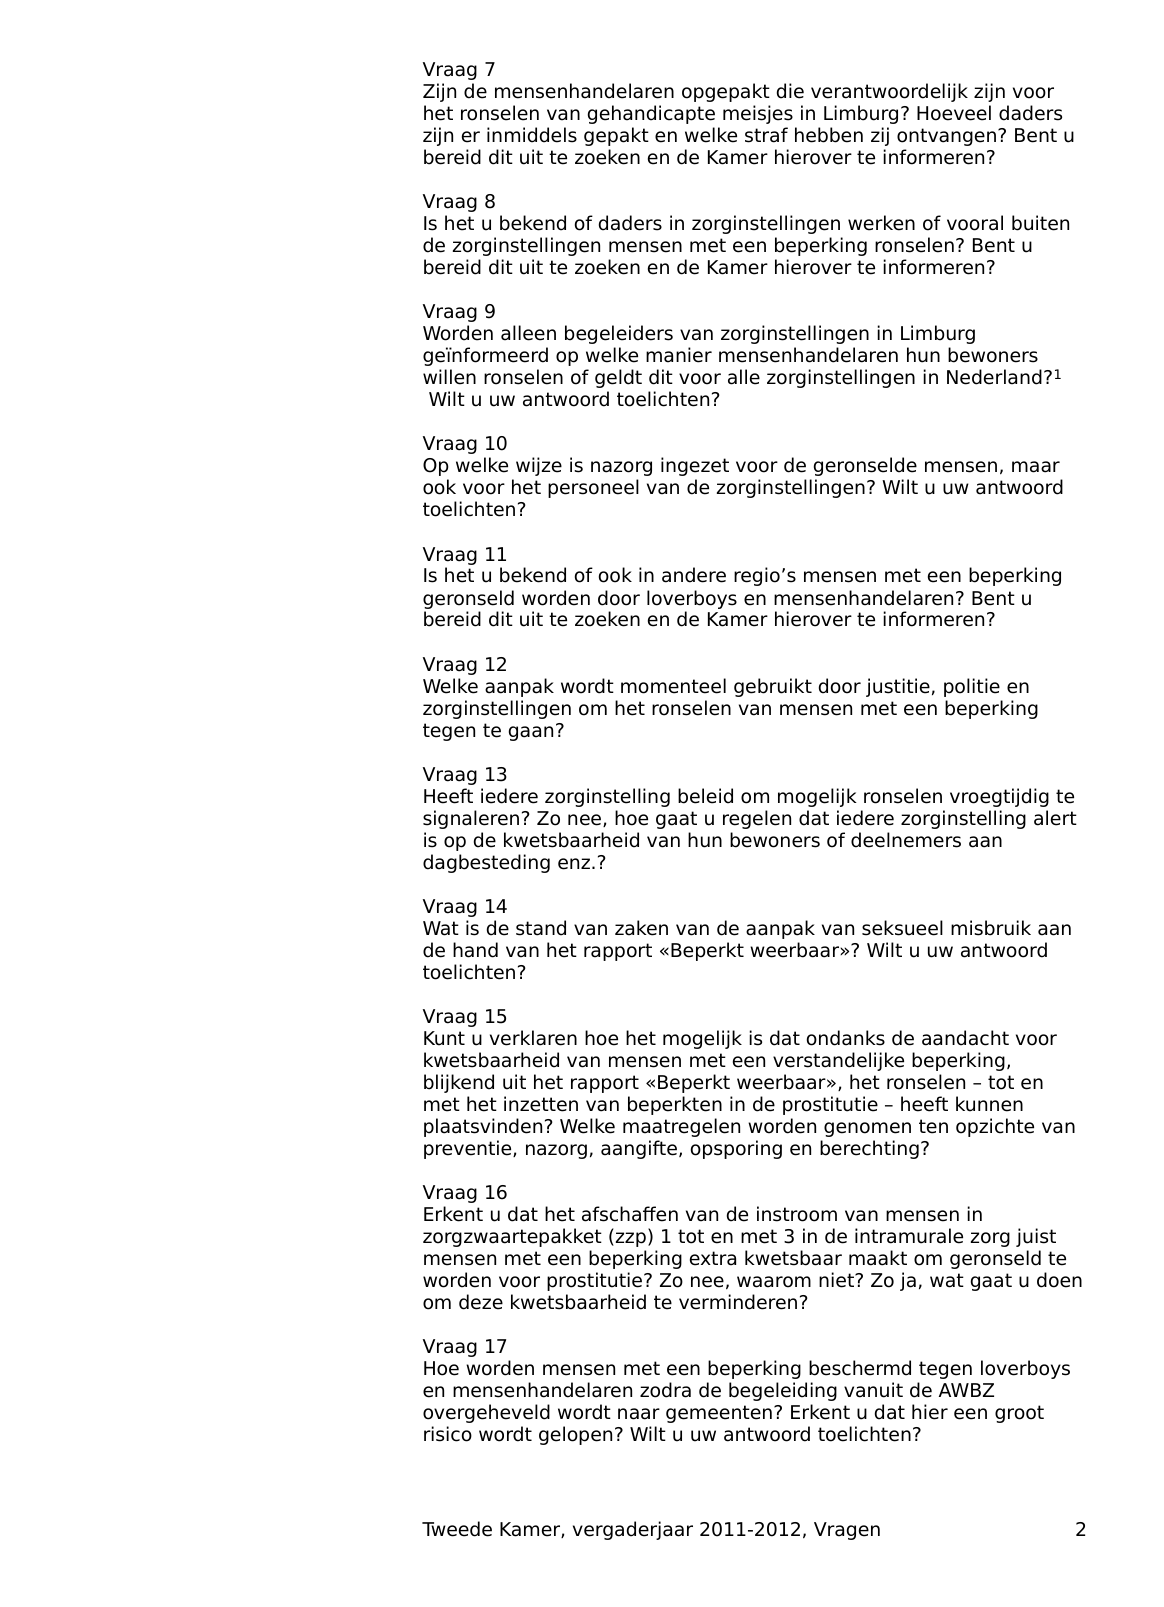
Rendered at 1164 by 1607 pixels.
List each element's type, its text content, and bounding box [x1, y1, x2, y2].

text Vraag 7 [422, 59, 1087, 81]
text Vraag 12 [422, 653, 1087, 676]
text Kunt u verklaren hoe het mogelijk is dat ondanks de aandacht voor kwetsbaarheid van mensen met een verstandelijke beperking, blijkend uit het rapport «Beperkt weerbaar», het ronselen – tot en met het inzetten van beperkten in de prostitutie – heeft kunnen plaatsvinden? Welke maatregelen worden genomen ten opzichte van preventie, nazorg, aangifte, opsporing en berechting? [422, 1028, 1087, 1160]
text Vraag 15 [422, 1006, 1087, 1028]
text Vraag 16 [422, 1182, 1087, 1204]
text Vraag 17 [422, 1336, 1087, 1358]
text Wat is de stand van zaken van de aanpak van seksueel misbruik aan de hand van het rapport «Beperkt weerbaar»? Wilt u uw antwoord toelichten? [422, 918, 1087, 984]
text Vraag 13 [422, 764, 1087, 786]
text Is het u bekend of ook in andere regio’s mensen met een beperking geronseld worden door loverboys en mensenhandelaren? Bent u bereid dit uit te zoeken en de Kamer hierover te informeren? [422, 565, 1087, 631]
text Vraag 9 [422, 301, 1087, 323]
text Hoe worden mensen met een beperking beschermd tegen loverboys en mensenhandelaren zodra de begeleiding vanuit de AWBZ overgeheveld wordt naar gemeenten? Erkent u dat hier een groot risico wordt gelopen? Wilt u uw antwoord toelichten? [422, 1358, 1087, 1446]
text Vraag 14 [422, 896, 1087, 918]
text Heeft iedere zorginstelling beleid om mogelijk ronselen vroegtijdig te signaleren? Zo nee, hoe gaat u regelen dat iedere zorginstelling alert is op de kwetsbaarheid van hun bewoners of deelnemers aan dagbesteding enz.? [422, 786, 1087, 873]
text Is het u bekend of daders in zorginstellingen werken of vooral buiten de zorginstellingen mensen met een beperking ronselen? Bent u bereid dit uit te zoeken en de Kamer hierover te informeren? [422, 213, 1087, 279]
text Worden alleen begeleiders van zorginstellingen in Limburg geïnformeerd op welke manier mensenhandelaren hun bewoners willen ronselen of geldt dit voor alle zorginstellingen in Nederland?1 Wilt u uw antwoord toelichten? [422, 323, 1087, 411]
text Vraag 8 [422, 191, 1087, 213]
text Vraag 11 [422, 543, 1087, 565]
text Op welke wijze is nazorg ingezet voor de geronselde mensen, maar ook voor het personeel van de zorginstellingen? Wilt u uw antwoord toelichten? [422, 455, 1087, 521]
text Welke aanpak wordt momenteel gebruikt door justitie, politie en zorginstellingen om het ronselen van mensen met een beperking tegen te gaan? [422, 676, 1087, 741]
text Vraag 10 [422, 433, 1087, 455]
text Erkent u dat het afschaffen van de instroom van mensen in zorgzwaartepakket (zzp) 1 tot en met 3 in de intramurale zorg juist mensen met een beperking extra kwetsbaar maakt om geronseld te worden voor prostitutie? Zo nee, waarom niet? Zo ja, wat gaat u doen om deze kwetsbaarheid te verminderen? [422, 1204, 1087, 1314]
text Zijn de mensenhandelaren opgepakt die verantwoordelijk zijn voor het ronselen van gehandicapte meisjes in Limburg? Hoeveel daders zijn er inmiddels gepakt en welke straf hebben zij ontvangen? Bent u bereid dit uit te zoeken en de Kamer hierover te informeren? [422, 81, 1087, 169]
